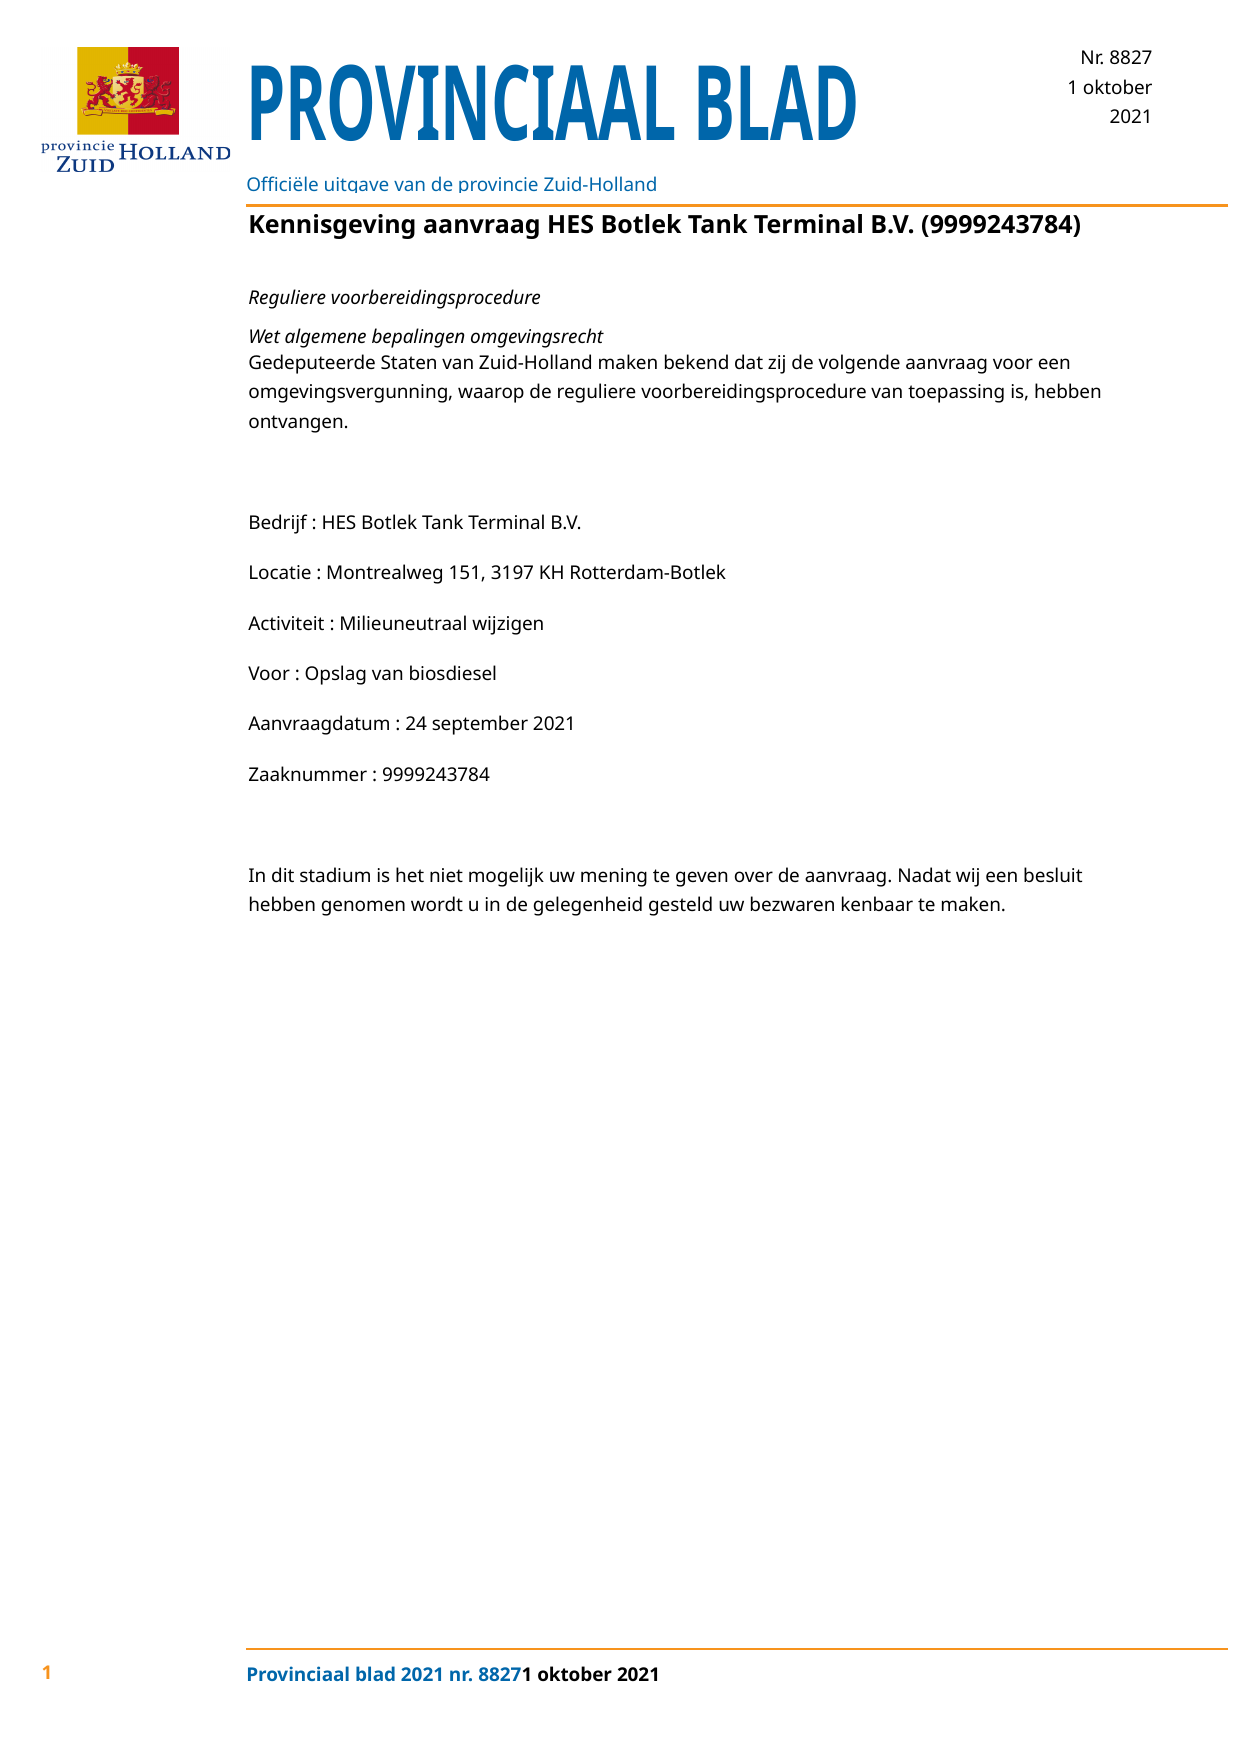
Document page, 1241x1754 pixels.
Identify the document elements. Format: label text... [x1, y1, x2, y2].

text Gedeputeerde Staten van Zuid-Holland maken bekend dat zij de volgende aanvraag voor een omgevingsvergunning, waarop de reguliere voorbereidingsprocedure van toepassing is, hebben ontvangen. [248, 349, 1152, 434]
text Wet algemene bepalingen omgevingsrecht [248, 323, 1152, 349]
text Kennisgeving aanvraag HES Botlek Tank Terminal B.V. (9999243784) [248, 207, 1152, 241]
text Reguliere voorbereidingsprocedure [248, 284, 1152, 309]
text Locatie : Montrealweg 151, 3197 KH Rotterdam-Botlek [248, 559, 1152, 585]
text Activiteit : Milieuneutraal wijzigen [248, 610, 1152, 635]
picture [41, 47, 231, 172]
text Bedrijf : HES Botlek Tank Terminal B.V. [248, 509, 1152, 534]
text In dit stadium is het niet mogelijk uw mening te geven over de aanvraag. Nadat wij een besluit hebben genomen wordt u in de gelegenheid gesteld uw bezwaren kenbaar te maken. [248, 862, 1152, 917]
text Aanvraagdatum : 24 september 2021 [248, 711, 1152, 736]
text Zaaknummer : 9999243784 [248, 761, 1152, 787]
text Voor : Opslag van biosdiesel [248, 660, 1152, 686]
